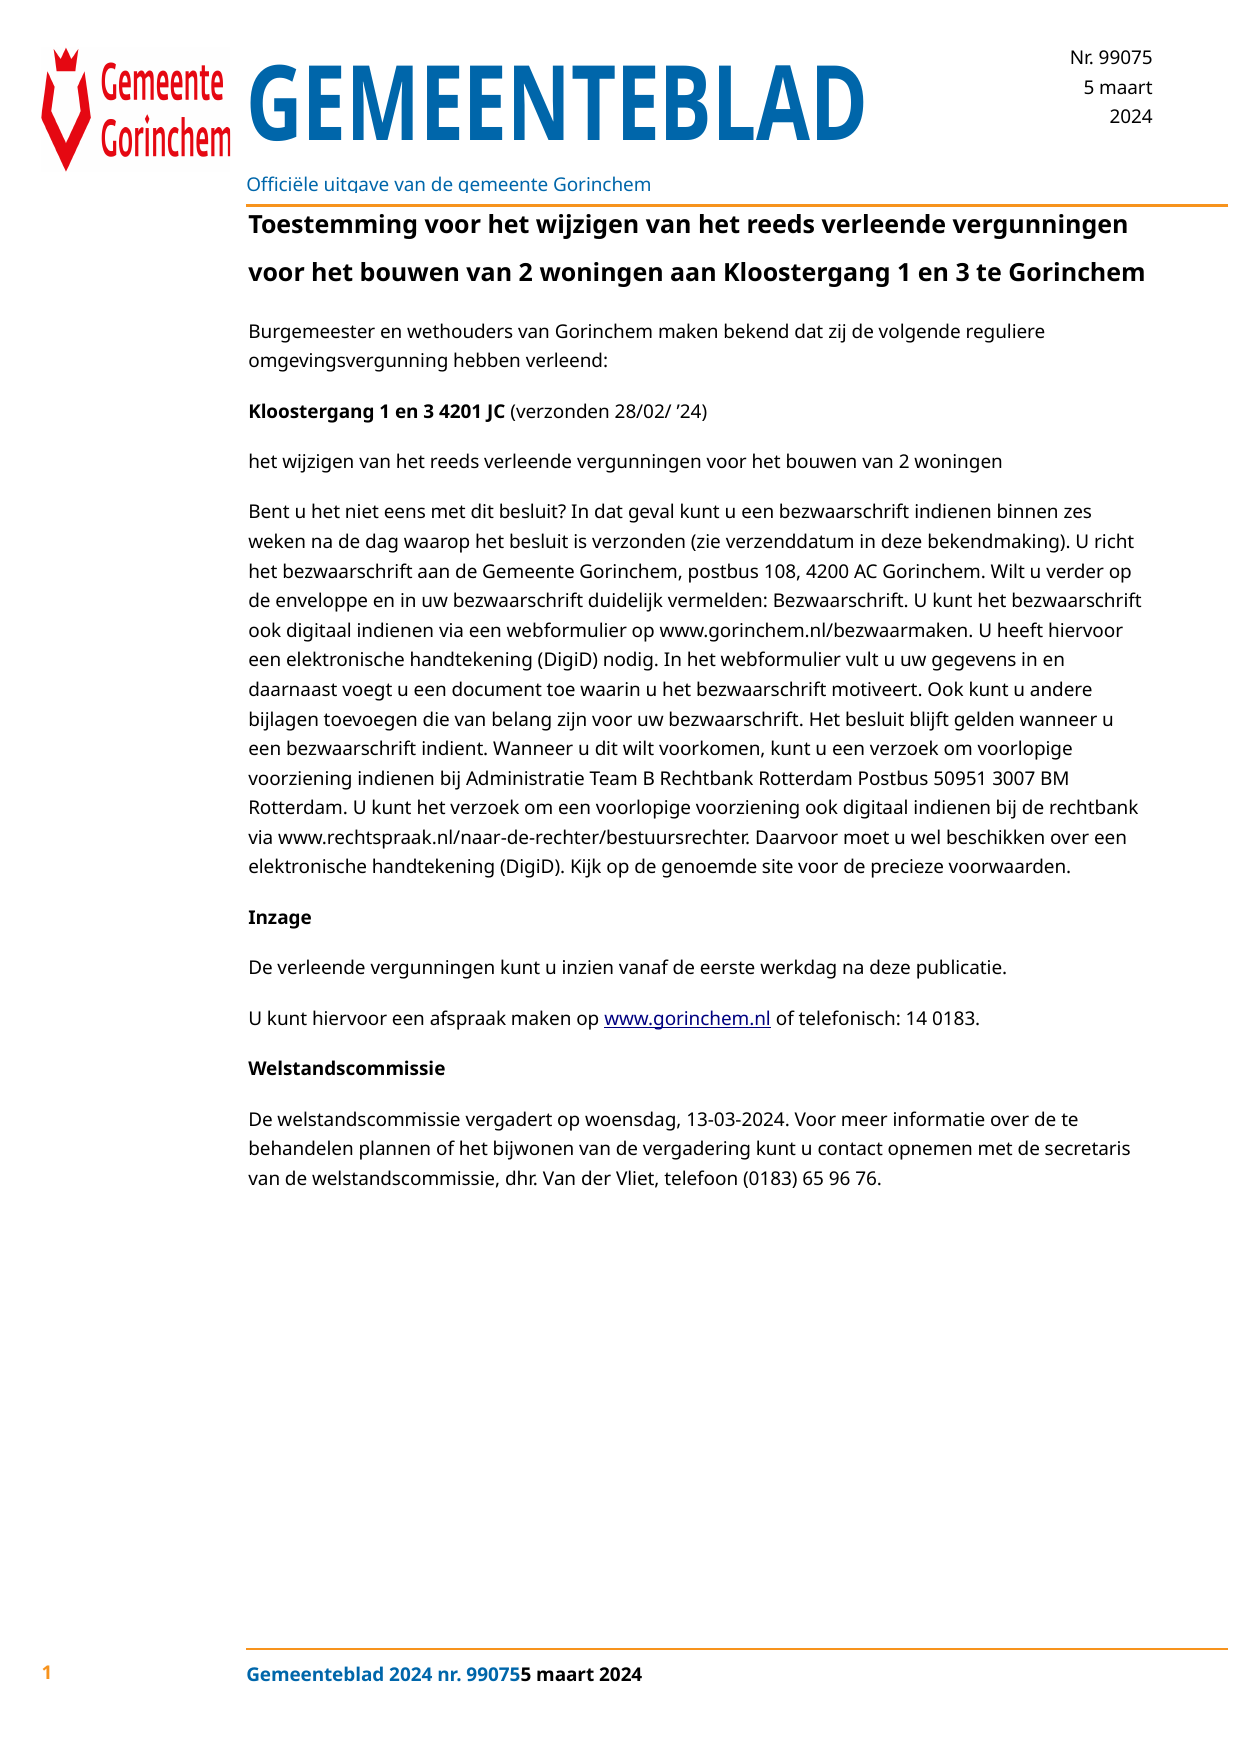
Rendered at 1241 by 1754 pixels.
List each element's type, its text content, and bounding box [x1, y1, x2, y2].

picture [41, 47, 231, 172]
text Welstandscommissie [248, 1055, 1152, 1081]
text het wijzigen van het reeds verleende vergunningen voor het bouwen van 2 woningen [248, 448, 1152, 474]
text Burgemeester en wethouders van Gorinchem maken bekend dat zij de volgende reguliere omgevingsvergunning hebben verleend: [248, 318, 1152, 373]
text De welstandscommissie vergadert op woensdag, 13-03-2024. Voor meer informatie over de te behandelen plannen of het bijwonen van de vergadering kunt u contact opnemen met de secretaris van de welstandscommissie, dhr. Van der Vliet, telefoon (0183) 65 96 76. [248, 1106, 1152, 1191]
text Bent u het niet eens met dit besluit? In dat geval kunt u een bezwaarschrift indienen binnen zes weken na de dag waarop het besluit is verzonden (zie verzenddatum in deze bekendmaking). U richt het bezwaarschrift aan de Gemeente Gorinchem, postbus 108, 4200 AC Gorinchem. Wilt u verder op de enveloppe en in uw bezwaarschrift duidelijk vermelden: Bezwaarschrift. U kunt het bezwaarschrift ook digitaal indienen via een webformulier op www.gorinchem.nl/bezwaarmaken. U heeft hiervoor een elektronische handtekening (DigiD) nodig. In het webformulier vult u uw gegevens in en daarnaast voegt u een document toe waarin u het bezwaarschrift motiveert. Ook kunt u andere bijlagen toevoegen die van belang zijn voor uw bezwaarschrift. Het besluit blijft gelden wanneer u een bezwaarschrift indient. Wanneer u dit wilt voorkomen, kunt u een verzoek om voorlopige voorziening indienen bij Administratie Team B Rechtbank Rotterdam Postbus 50951 3007 BM Rotterdam. U kunt het verzoek om een voorlopige voorziening ook digitaal indienen bij de rechtbank via www.rechtspraak.nl/naar-de-rechter/bestuursrechter. Daarvoor moet u wel beschikken over een elektronische handtekening (DigiD). Kijk op de genoemde site voor de precieze voorwaarden. [248, 499, 1152, 879]
text Toestemming voor het wijzigen van het reeds verleende vergunningen voor het bouwen van 2 woningen aan Kloostergang 1 en 3 te Gorinchem [248, 207, 1152, 288]
text Inzage [248, 904, 1152, 930]
text Kloostergang 1 en 3 4201 JC (verzonden 28/02/ ’24) [248, 398, 1152, 424]
text De verleende vergunningen kunt u inzien vanaf de eerste werkdag na deze publicatie. [248, 954, 1152, 980]
text U kunt hiervoor een afspraak maken op www.gorinchem.nl of telefonisch: 14 0183. [248, 1005, 1152, 1031]
